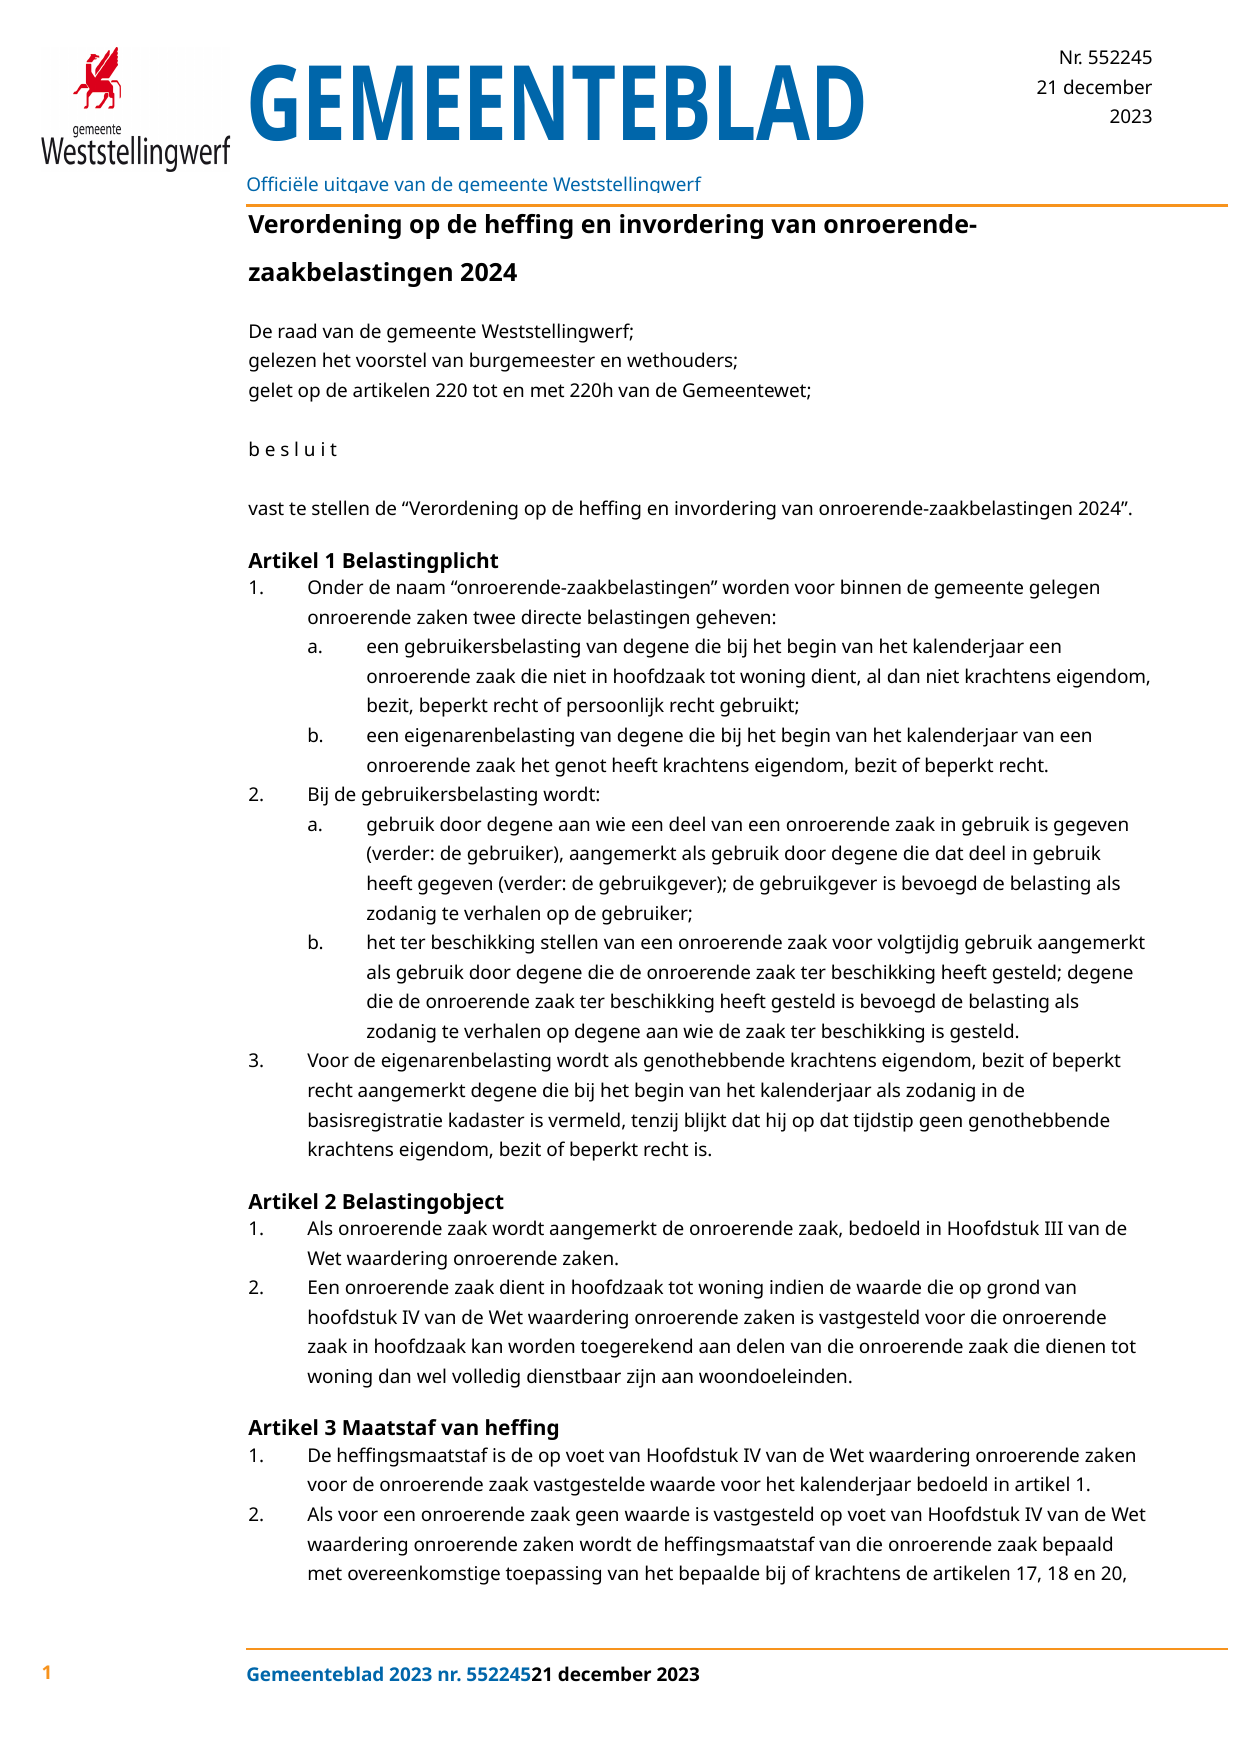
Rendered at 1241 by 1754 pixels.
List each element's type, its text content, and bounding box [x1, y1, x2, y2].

list Als voor een onroerende zaak geen waarde is vastgesteld op voet van Hoofdstuk IV van de Wet waardering onroerende zaken wordt de heffingsmaatstaf van die onroerende zaak bepaald met overeenkomstige toepassing van het bepaalde bij of krachtens de artikelen 17, 18 en 20, [248, 1501, 1152, 1586]
list Een onroerende zaak dient in hoofdzaak tot woning indien de waarde die op grond van hoofdstuk IV van de Wet waardering onroerende zaken is vastgesteld voor die onroerende zaak in hoofdzaak kan worden toegerekend aan delen van die onroerende zaak die dienen tot woning dan wel volledig dienstbaar zijn aan woondoeleinden. [248, 1274, 1152, 1389]
text Artikel 2 Belastingobject [248, 1187, 1152, 1215]
text Verordening op de heffing en invordering van onroerende-zaakbelastingen 2024 [248, 207, 1152, 288]
text Artikel 3 Maatstaf van heffing [248, 1413, 1152, 1442]
text Artikel 1 Belastingplicht [248, 546, 1152, 574]
list een eigenarenbelasting van degene die bij het begin van het kalenderjaar van een onroerende zaak het genot heeft krachtens eigendom, bezit of beperkt recht. [307, 722, 1152, 777]
list gebruik door degene aan wie een deel van een onroerende zaak in gebruik is gegeven (verder: de gebruiker), aangemerkt als gebruik door degene die dat deel in gebruik heeft gegeven (verder: de gebruikgever); de gebruikgever is bevoegd de belasting als zodanig te verhalen op de gebruiker; [307, 811, 1152, 925]
text vast te stellen de “Verordening op de heffing en invordering van onroerende-zaakbelastingen 2024”. [248, 495, 1152, 521]
list het ter beschikking stellen van een onroerende zaak voor volgtijdig gebruik aangemerkt als gebruik door degene die de onroerende zaak ter beschikking heeft gesteld; degene die de onroerende zaak ter beschikking heeft gesteld is bevoegd de belasting als zodanig te verhalen op degene aan wie de zaak ter beschikking is gesteld. [307, 929, 1152, 1044]
picture [41, 47, 231, 172]
text b e s l u i t [248, 436, 1152, 462]
list Onder de naam “onroerende-zaakbelastingen” worden voor binnen de gemeente gelegen onroerende zaken twee directe belastingen geheven: [248, 574, 1152, 629]
list Bij de gebruikersbelasting wordt: [248, 781, 1152, 807]
text De raad van de gemeente Weststellingwerf; [248, 318, 1152, 344]
list een gebruikersbelasting van degene die bij het begin van het kalenderjaar een onroerende zaak die niet in hoofdzaak tot woning dient, al dan niet krachtens eigendom, bezit, beperkt recht of persoonlijk recht gebruikt; [307, 633, 1152, 718]
text gelezen het voorstel van burgemeester en wethouders; [248, 347, 1152, 373]
list Voor de eigenarenbelasting wordt als genothebbende krachtens eigendom, bezit of beperkt recht aangemerkt degene die bij het begin van het kalenderjaar als zodanig in de basisregistratie kadaster is vermeld, tenzij blijkt dat hij op dat tijdstip geen genothebbende krachtens eigendom, bezit of beperkt recht is. [248, 1048, 1152, 1162]
text gelet op de artikelen 220 tot en met 220h van de Gemeentewet; [248, 377, 1152, 403]
list De heffingsmaatstaf is de op voet van Hoofdstuk IV van de Wet waardering onroerende zaken voor de onroerende zaak vastgestelde waarde voor het kalenderjaar bedoeld in artikel 1. [248, 1442, 1152, 1497]
list Als onroerende zaak wordt aangemerkt de onroerende zaak, bedoeld in Hoofdstuk III van de Wet waardering onroerende zaken. [248, 1215, 1152, 1271]
